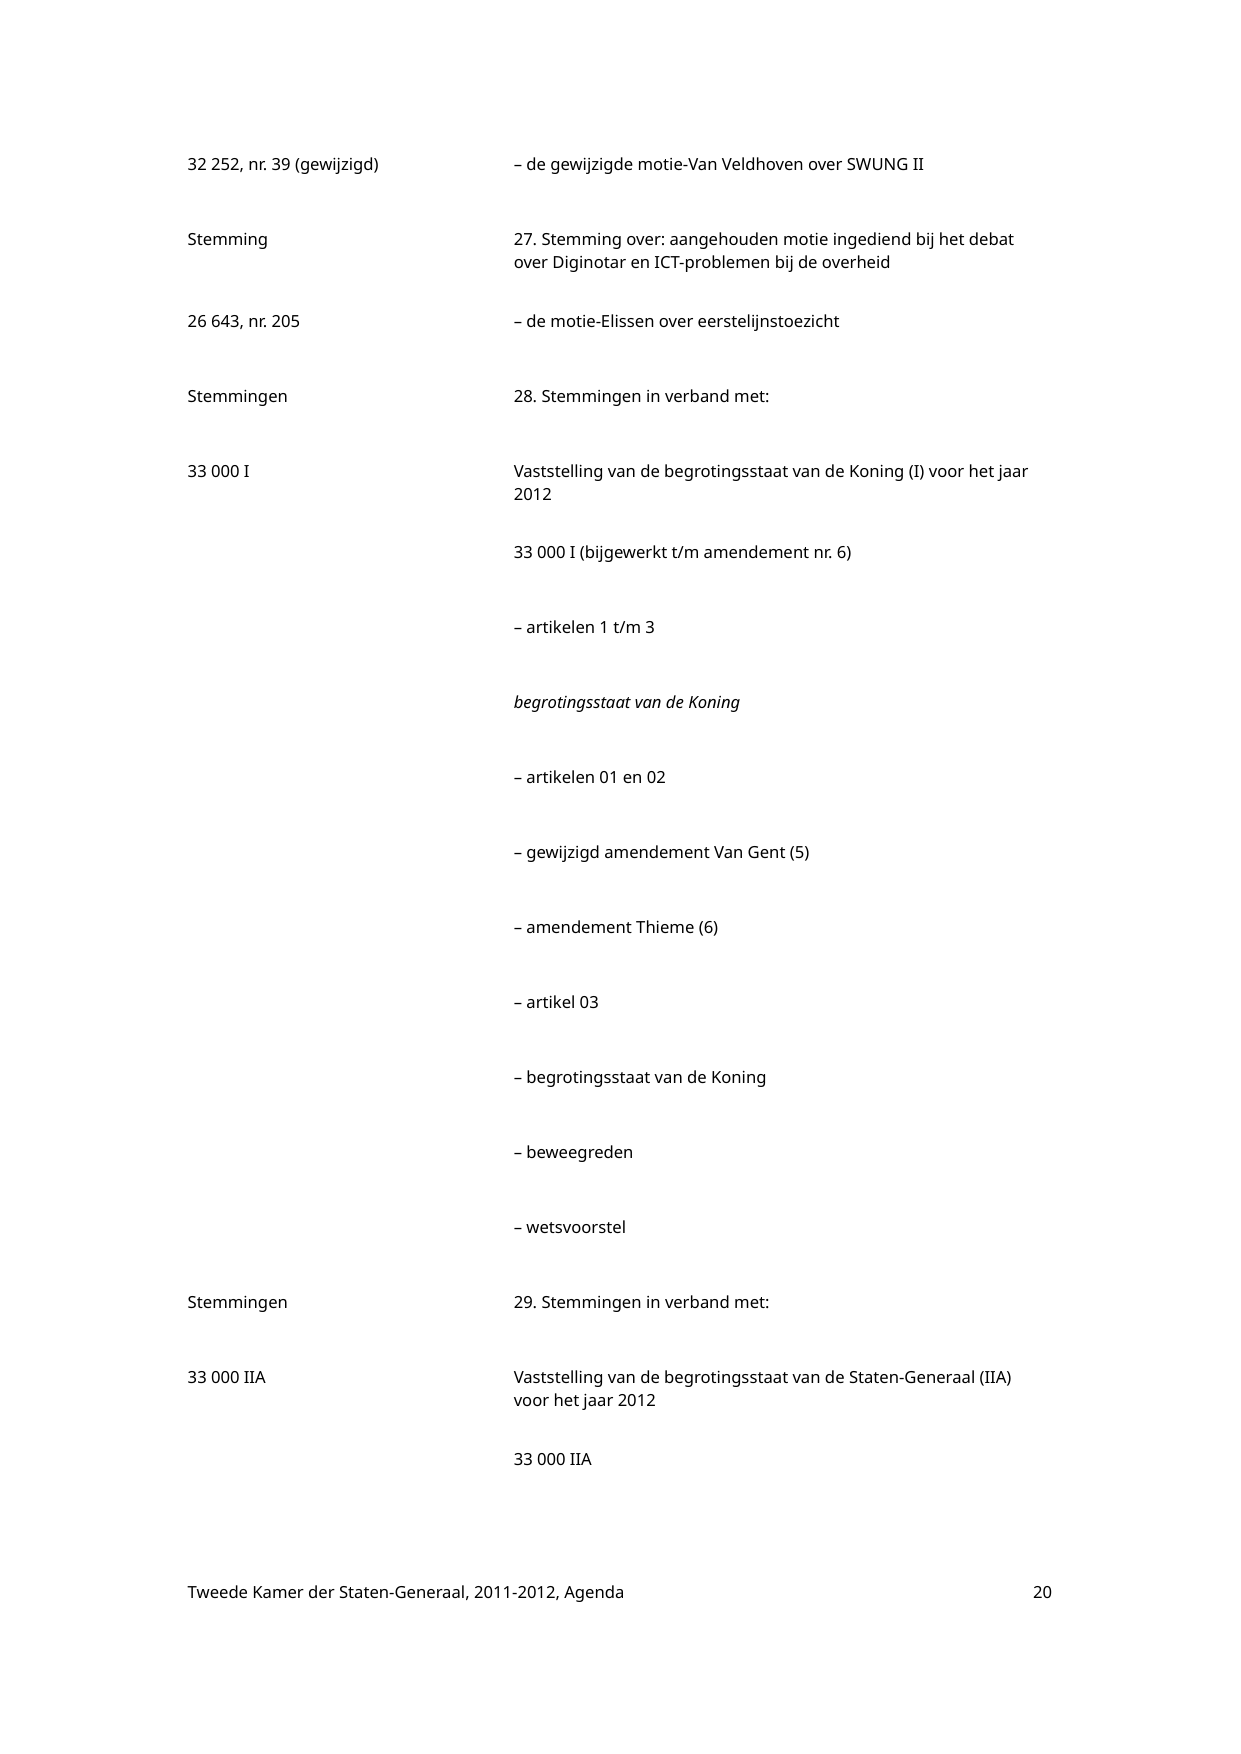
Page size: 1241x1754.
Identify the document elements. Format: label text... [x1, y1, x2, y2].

table_cell [188, 838, 490, 913]
table_cell [490, 1063, 510, 1138]
table_cell [188, 688, 490, 763]
table_cell [490, 613, 510, 688]
table_cell – beweegreden [510, 1138, 1053, 1213]
table_cell [490, 988, 510, 1063]
table_cell [490, 150, 510, 225]
table_cell Vaststelling van de begrotingsstaat van de Koning (I) voor het jaar 2012 [510, 456, 1053, 538]
table_cell 33 000 I (bijgewerkt t/m amendement nr. 6) [510, 538, 1053, 613]
table_cell 27. Stemming over: aangehouden motie ingediend bij het debat over Diginotar en ICT-problemen bij de overheid [510, 225, 1053, 306]
table_cell [490, 1138, 510, 1213]
table_cell [490, 763, 510, 838]
table_cell [188, 538, 490, 613]
table_cell [490, 225, 510, 306]
table_cell [490, 1213, 510, 1288]
table_cell [188, 763, 490, 838]
table_cell [490, 1288, 510, 1363]
table_cell 28. Stemmingen in verband met: [510, 381, 1053, 456]
table_cell – de motie-Elissen over eerstelijnstoezicht [510, 306, 1053, 381]
table_cell 33 000 IIA [510, 1444, 1053, 1519]
table_cell – gewijzigd amendement Van Gent (5) [510, 838, 1053, 913]
table_cell Stemmingen [188, 1288, 490, 1363]
table_cell [490, 913, 510, 988]
table_cell [188, 988, 490, 1063]
table_cell [490, 688, 510, 763]
table_cell Vaststelling van de begrotingsstaat van de Staten-Generaal (IIA) voor het jaar 2012 [510, 1363, 1053, 1444]
table_cell [490, 538, 510, 613]
table_cell – amendement Thieme (6) [510, 913, 1053, 988]
table_cell [490, 456, 510, 538]
table_cell – wetsvoorstel [510, 1213, 1053, 1288]
table_cell [188, 913, 490, 988]
table_cell [490, 1363, 510, 1444]
table_cell [490, 381, 510, 456]
table_cell begrotingsstaat van de Koning [510, 688, 1053, 763]
table_cell Stemmingen [188, 381, 490, 456]
table_cell – begrotingsstaat van de Koning [510, 1063, 1053, 1138]
table_cell 26 643, nr. 205 [188, 306, 490, 381]
table_cell [490, 306, 510, 381]
table_cell [490, 838, 510, 913]
table_cell – artikel 03 [510, 988, 1053, 1063]
table_cell [188, 613, 490, 688]
table_cell – de gewijzigde motie-Van Veldhoven over SWUNG II [510, 150, 1053, 225]
table_cell [188, 1444, 490, 1519]
table_cell – artikelen 01 en 02 [510, 763, 1053, 838]
table_cell [188, 1213, 490, 1288]
table_cell [490, 1444, 510, 1519]
table_cell 29. Stemmingen in verband met: [510, 1288, 1053, 1363]
table_cell [188, 1063, 490, 1138]
table_cell Stemming [188, 225, 490, 306]
table_cell [188, 1138, 490, 1213]
table_cell – artikelen 1 t/m 3 [510, 613, 1053, 688]
table_cell 33 000 IIA [188, 1363, 490, 1444]
table_cell 33 000 I [188, 456, 490, 538]
table_cell 32 252, nr. 39 (gewijzigd) [188, 150, 490, 225]
